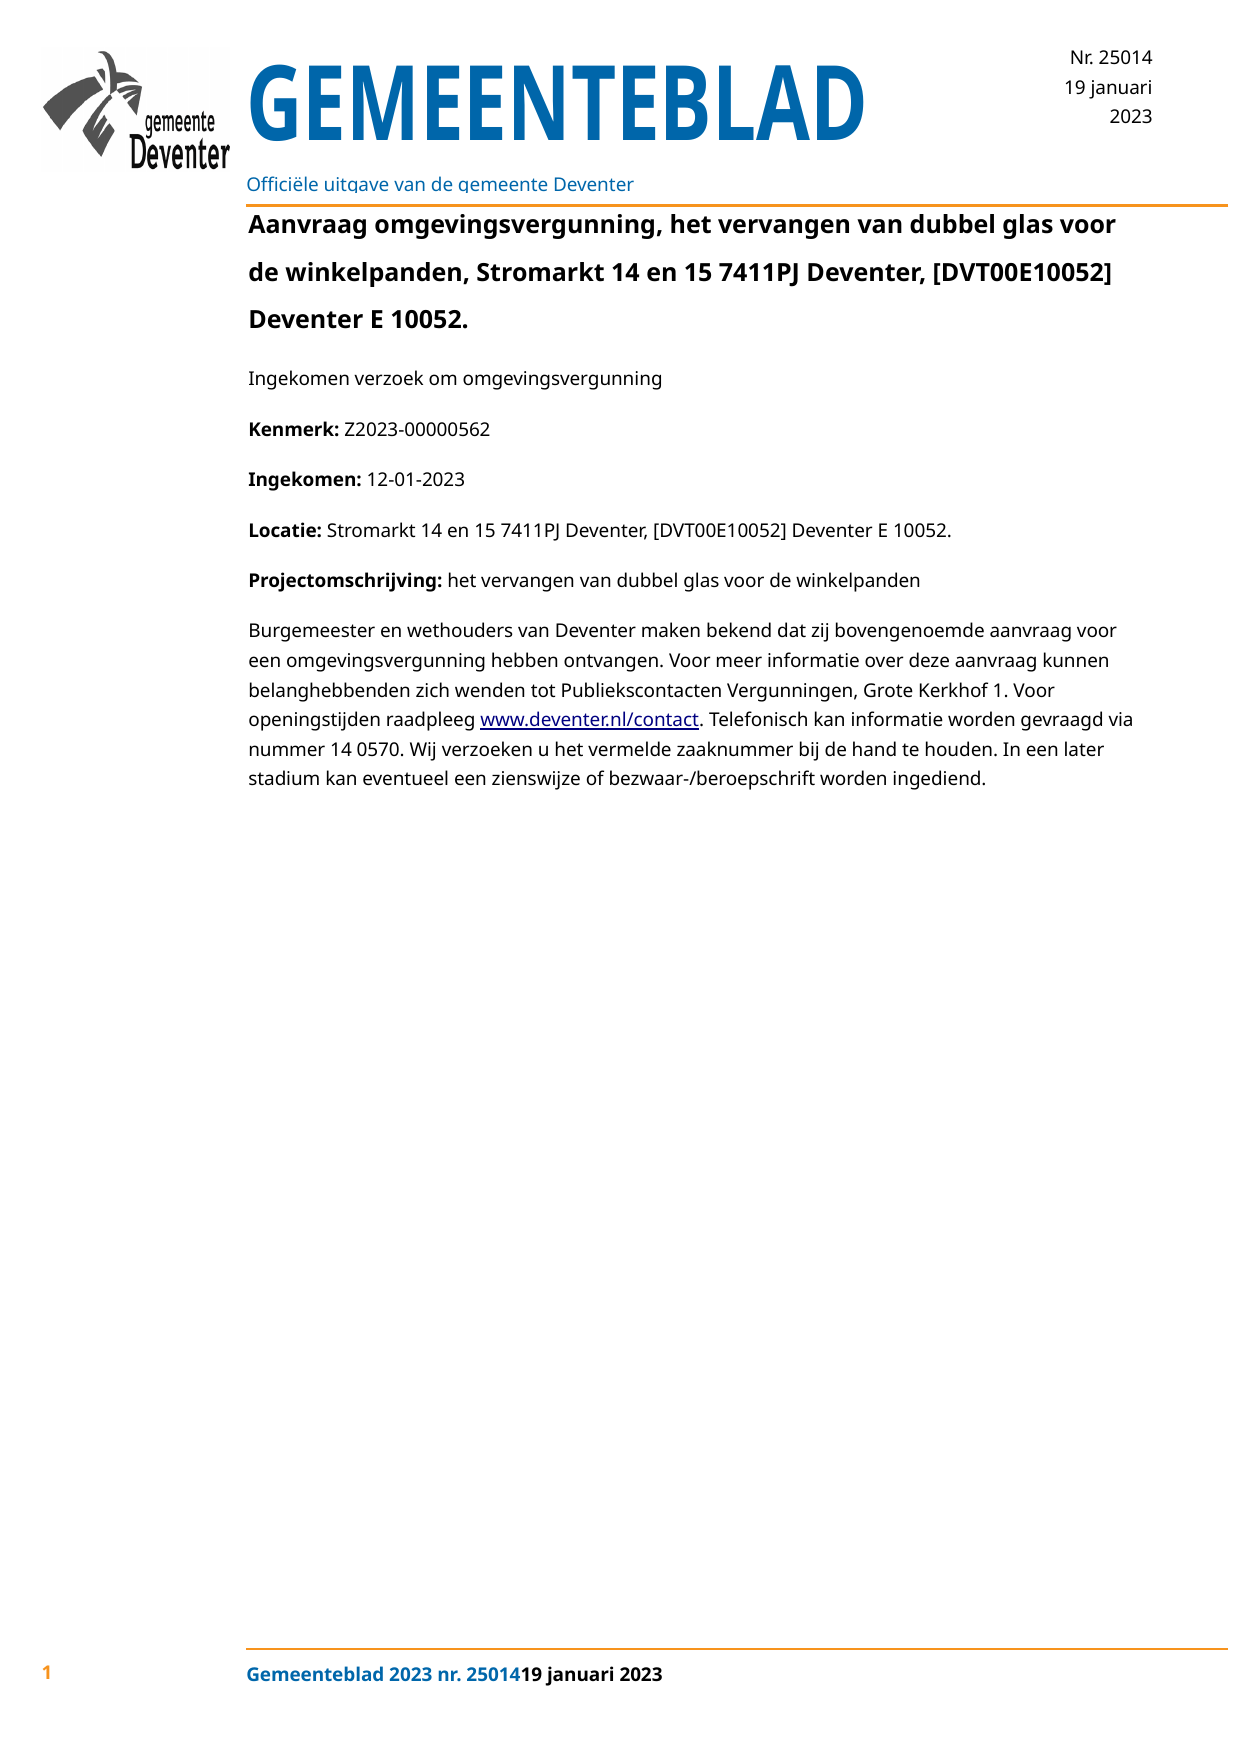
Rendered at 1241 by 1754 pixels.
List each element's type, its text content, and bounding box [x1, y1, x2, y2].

picture [41, 47, 231, 172]
text Locatie: Stromarkt 14 en 15 7411PJ Deventer, [DVT00E10052] Deventer E 10052. [248, 517, 1152, 542]
text Ingekomen: 12-01-2023 [248, 466, 1152, 492]
text Ingekomen verzoek om omgevingsvergunning [248, 366, 1152, 391]
text Projectomschrijving: het vervangen van dubbel glas voor de winkelpanden [248, 567, 1152, 593]
text Burgemeester en wethouders van Deventer maken bekend dat zij bovengenoemde aanvraag voor een omgevingsvergunning hebben ontvangen. Voor meer informatie over deze aanvraag kunnen belanghebbenden zich wenden tot Publiekscontacten Vergunningen, Grote Kerkhof 1. Voor openingstijden raadpleeg www.deventer.nl/contact. Telefonisch kan informatie worden gevraagd via nummer 14 0570. Wij verzoeken u het vermelde zaaknummer bij de hand te houden. In een later stadium kan eventueel een zienswijze of bezwaar-/beroepschrift worden ingediend. [248, 618, 1152, 791]
text Kenmerk: Z2023-00000562 [248, 416, 1152, 442]
text Aanvraag omgevingsvergunning, het vervangen van dubbel glas voor de winkelpanden, Stromarkt 14 en 15 7411PJ Deventer, [DVT00E10052] Deventer E 10052. [248, 207, 1152, 336]
